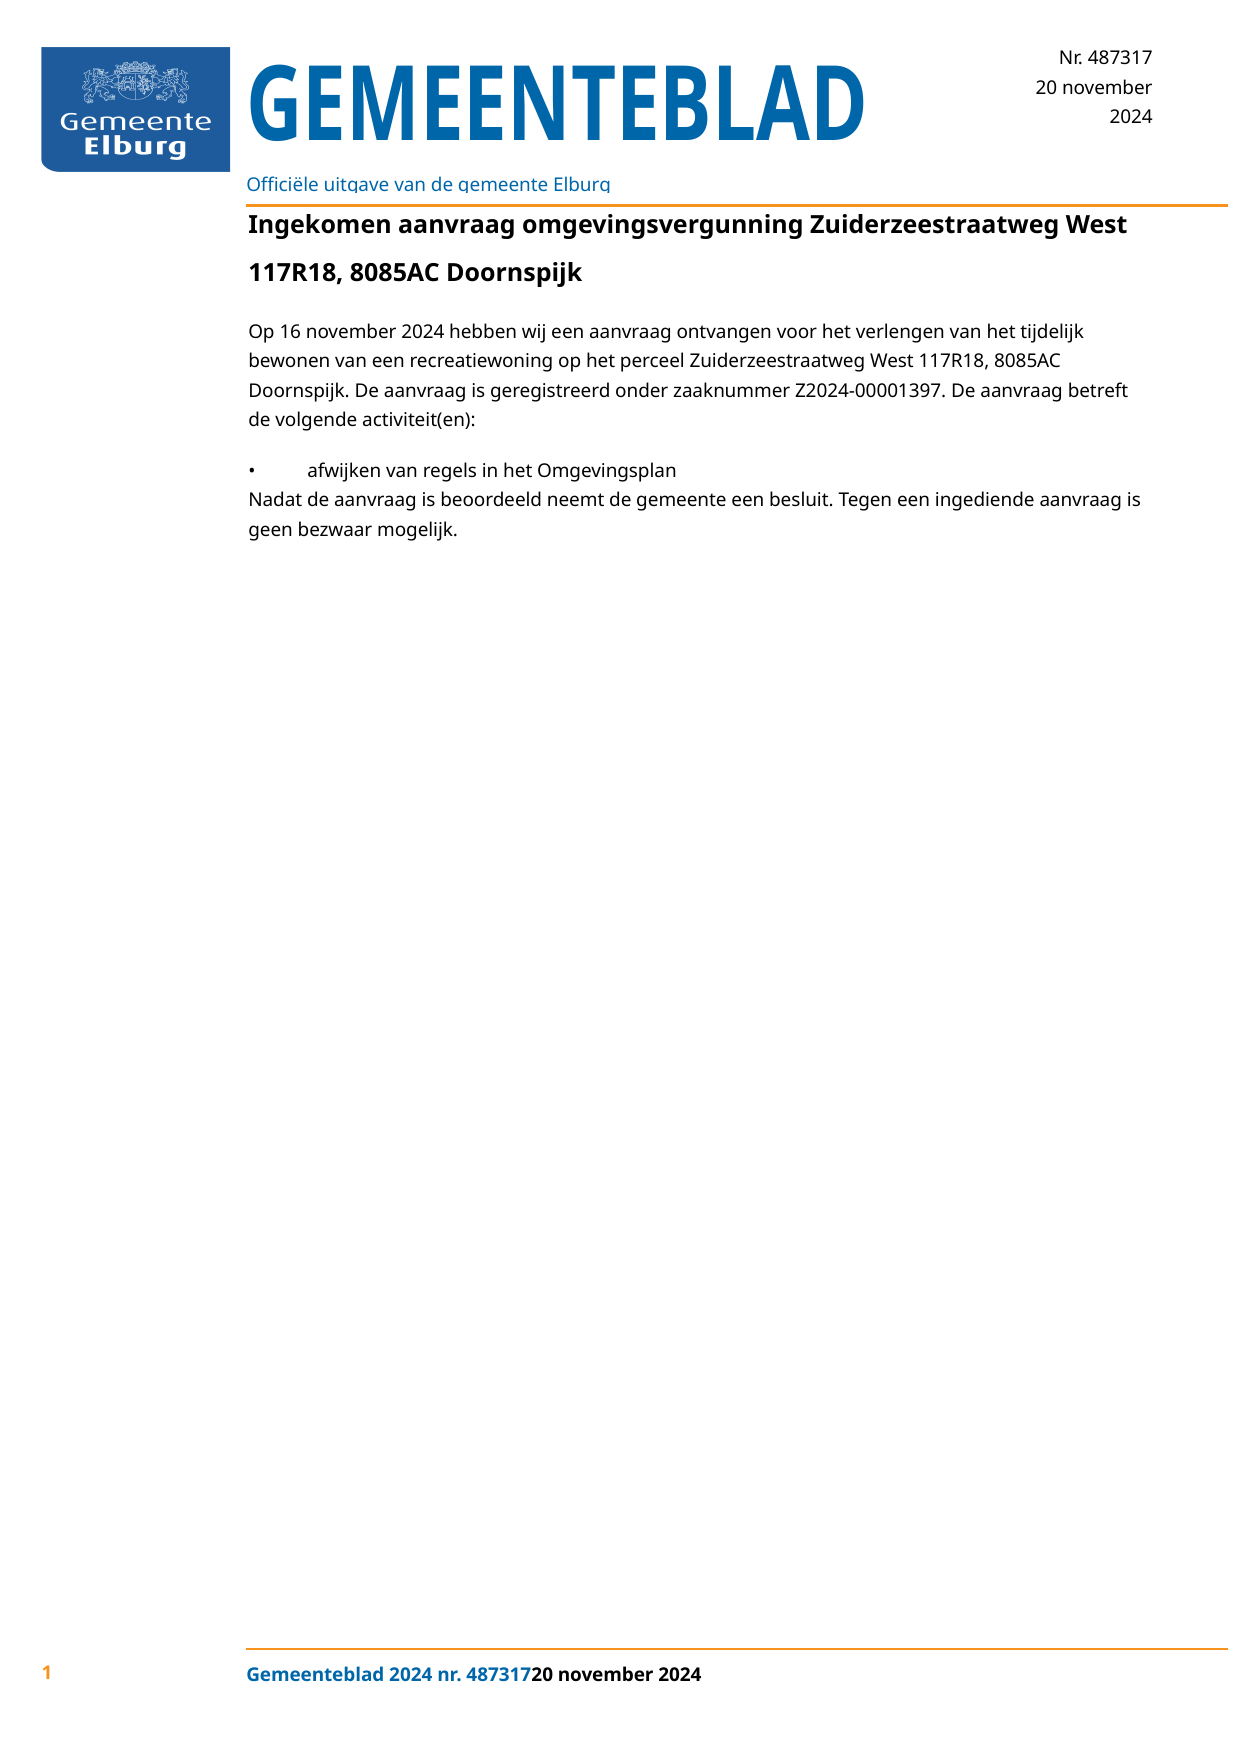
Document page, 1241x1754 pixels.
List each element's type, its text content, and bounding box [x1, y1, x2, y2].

list afwijken van regels in het Omgevingsplan [248, 457, 1152, 483]
picture [41, 47, 231, 172]
text Nadat de aanvraag is beoordeeld neemt de gemeente een besluit. Tegen een ingediende aanvraag is geen bezwaar mogelijk. [248, 487, 1152, 542]
text Ingekomen aanvraag omgevingsvergunning Zuiderzeestraatweg West 117R18, 8085AC Doornspijk [248, 207, 1152, 288]
text Op 16 november 2024 hebben wij een aanvraag ontvangen voor het verlengen van het tijdelijk bewonen van een recreatiewoning op het perceel Zuiderzeestraatweg West 117R18, 8085AC Doornspijk. De aanvraag is geregistreerd onder zaaknummer Z2024-00001397. De aanvraag betreft de volgende activiteit(en): [248, 318, 1152, 432]
